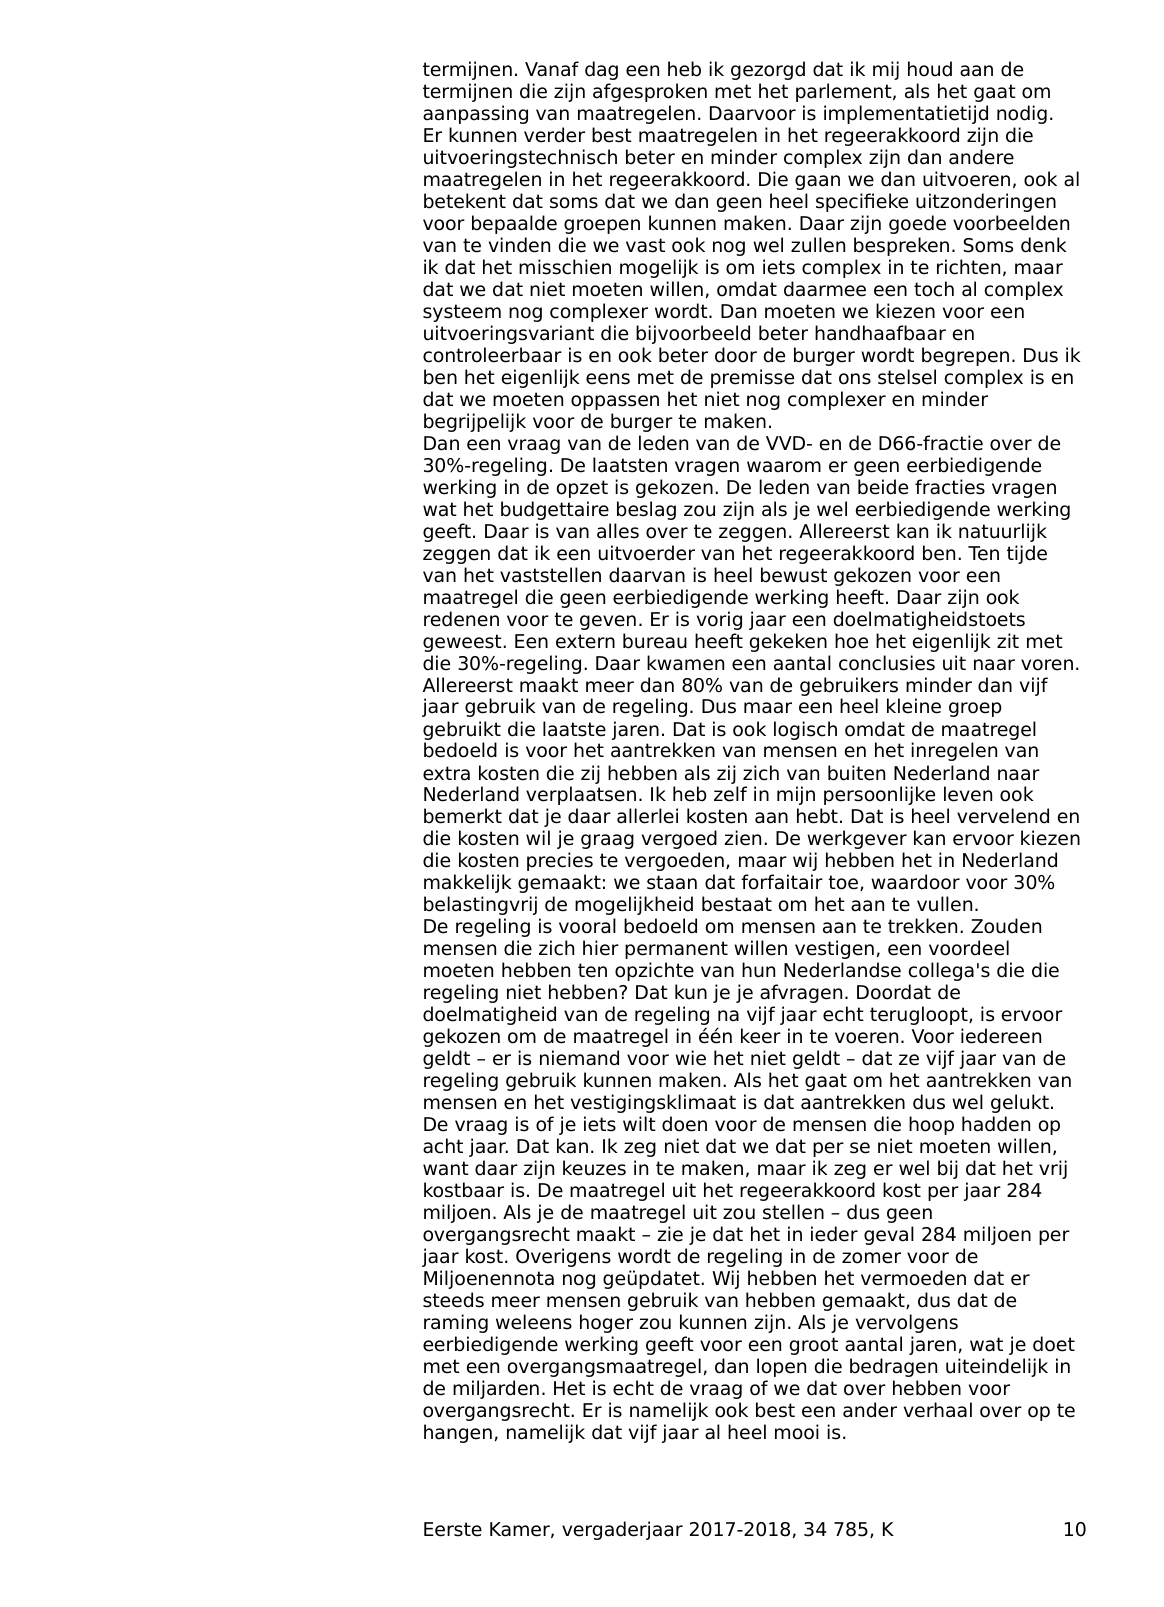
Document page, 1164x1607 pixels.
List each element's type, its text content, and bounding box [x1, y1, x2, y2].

text termijnen. Vanaf dag een heb ik gezorgd dat ik mij houd aan de termijnen die zijn afgesproken met het parlement, als het gaat om aanpassing van maatregelen. Daarvoor is implementatietijd nodig. [422, 59, 1087, 125]
text Dan een vraag van de leden van de VVD- en de D66-fractie over de 30%-regeling. De laatsten vragen waarom er geen eerbiedigende werking in de opzet is gekozen. De leden van beide fracties vragen wat het budgettaire beslag zou zijn als je wel eerbiedigende werking geeft. Daar is van alles over te zeggen. Allereerst kan ik natuurlijk zeggen dat ik een uitvoerder van het regeerakkoord ben. Ten tijde van het vaststellen daarvan is heel bewust gekozen voor een maatregel die geen eerbiedigende werking heeft. Daar zijn ook redenen voor te geven. Er is vorig jaar een doelmatigheidstoets geweest. Een extern bureau heeft gekeken hoe het eigenlijk zit met die 30%-regeling. Daar kwamen een aantal conclusies uit naar voren. Allereerst maakt meer dan 80% van de gebruikers minder dan vijf jaar gebruik van de regeling. Dus maar een heel kleine groep gebruikt die laatste jaren. Dat is ook logisch omdat de maatregel bedoeld is voor het aantrekken van mensen en het inregelen van extra kosten die zij hebben als zij zich van buiten Nederland naar Nederland verplaatsen. Ik heb zelf in mijn persoonlijke leven ook bemerkt dat je daar allerlei kosten aan hebt. Dat is heel vervelend en die kosten wil je graag vergoed zien. De werkgever kan ervoor kiezen die kosten precies te vergoeden, maar wij hebben het in Nederland makkelijk gemaakt: we staan dat forfaitair toe, waardoor voor 30% belastingvrij de mogelijkheid bestaat om het aan te vullen. [422, 433, 1087, 916]
text Er kunnen verder best maatregelen in het regeerakkoord zijn die uitvoeringstechnisch beter en minder complex zijn dan andere maatregelen in het regeerakkoord. Die gaan we dan uitvoeren, ook al betekent dat soms dat we dan geen heel specifieke uitzonderingen voor bepaalde groepen kunnen maken. Daar zijn goede voorbeelden van te vinden die we vast ook nog wel zullen bespreken. Soms denk ik dat het misschien mogelijk is om iets complex in te richten, maar dat we dat niet moeten willen, omdat daarmee een toch al complex systeem nog complexer wordt. Dan moeten we kiezen voor een uitvoeringsvariant die bijvoorbeeld beter handhaafbaar en controleerbaar is en ook beter door de burger wordt begrepen. Dus ik ben het eigenlijk eens met de premisse dat ons stelsel complex is en dat we moeten oppassen het niet nog complexer en minder begrijpelijk voor de burger te maken. [422, 125, 1087, 433]
text De regeling is vooral bedoeld om mensen aan te trekken. Zouden mensen die zich hier permanent willen vestigen, een voordeel moeten hebben ten opzichte van hun Nederlandse collega's die die regeling niet hebben? Dat kun je je afvragen. Doordat de doelmatigheid van de regeling na vijf jaar echt terugloopt, is ervoor gekozen om de maatregel in één keer in te voeren. Voor iedereen geldt – er is niemand voor wie het niet geldt – dat ze vijf jaar van de regeling gebruik kunnen maken. Als het gaat om het aantrekken van mensen en het vestigingsklimaat is dat aantrekken dus wel gelukt. [422, 916, 1087, 1114]
text De vraag is of je iets wilt doen voor de mensen die hoop hadden op acht jaar. Dat kan. Ik zeg niet dat we dat per se niet moeten willen, want daar zijn keuzes in te maken, maar ik zeg er wel bij dat het vrij kostbaar is. De maatregel uit het regeerakkoord kost per jaar 284 miljoen. Als je de maatregel uit zou stellen – dus geen overgangsrecht maakt – zie je dat het in ieder geval 284 miljoen per jaar kost. Overigens wordt de regeling in de zomer voor de Miljoenennota nog geüpdatet. Wij hebben het vermoeden dat er steeds meer mensen gebruik van hebben gemaakt, dus dat de raming weleens hoger zou kunnen zijn. Als je vervolgens eerbiedigende werking geeft voor een groot aantal jaren, wat je doet met een overgangsmaatregel, dan lopen die bedragen uiteindelijk in de miljarden. Het is echt de vraag of we dat over hebben voor overgangsrecht. Er is namelijk ook best een ander verhaal over op te hangen, namelijk dat vijf jaar al heel mooi is. [422, 1114, 1087, 1444]
